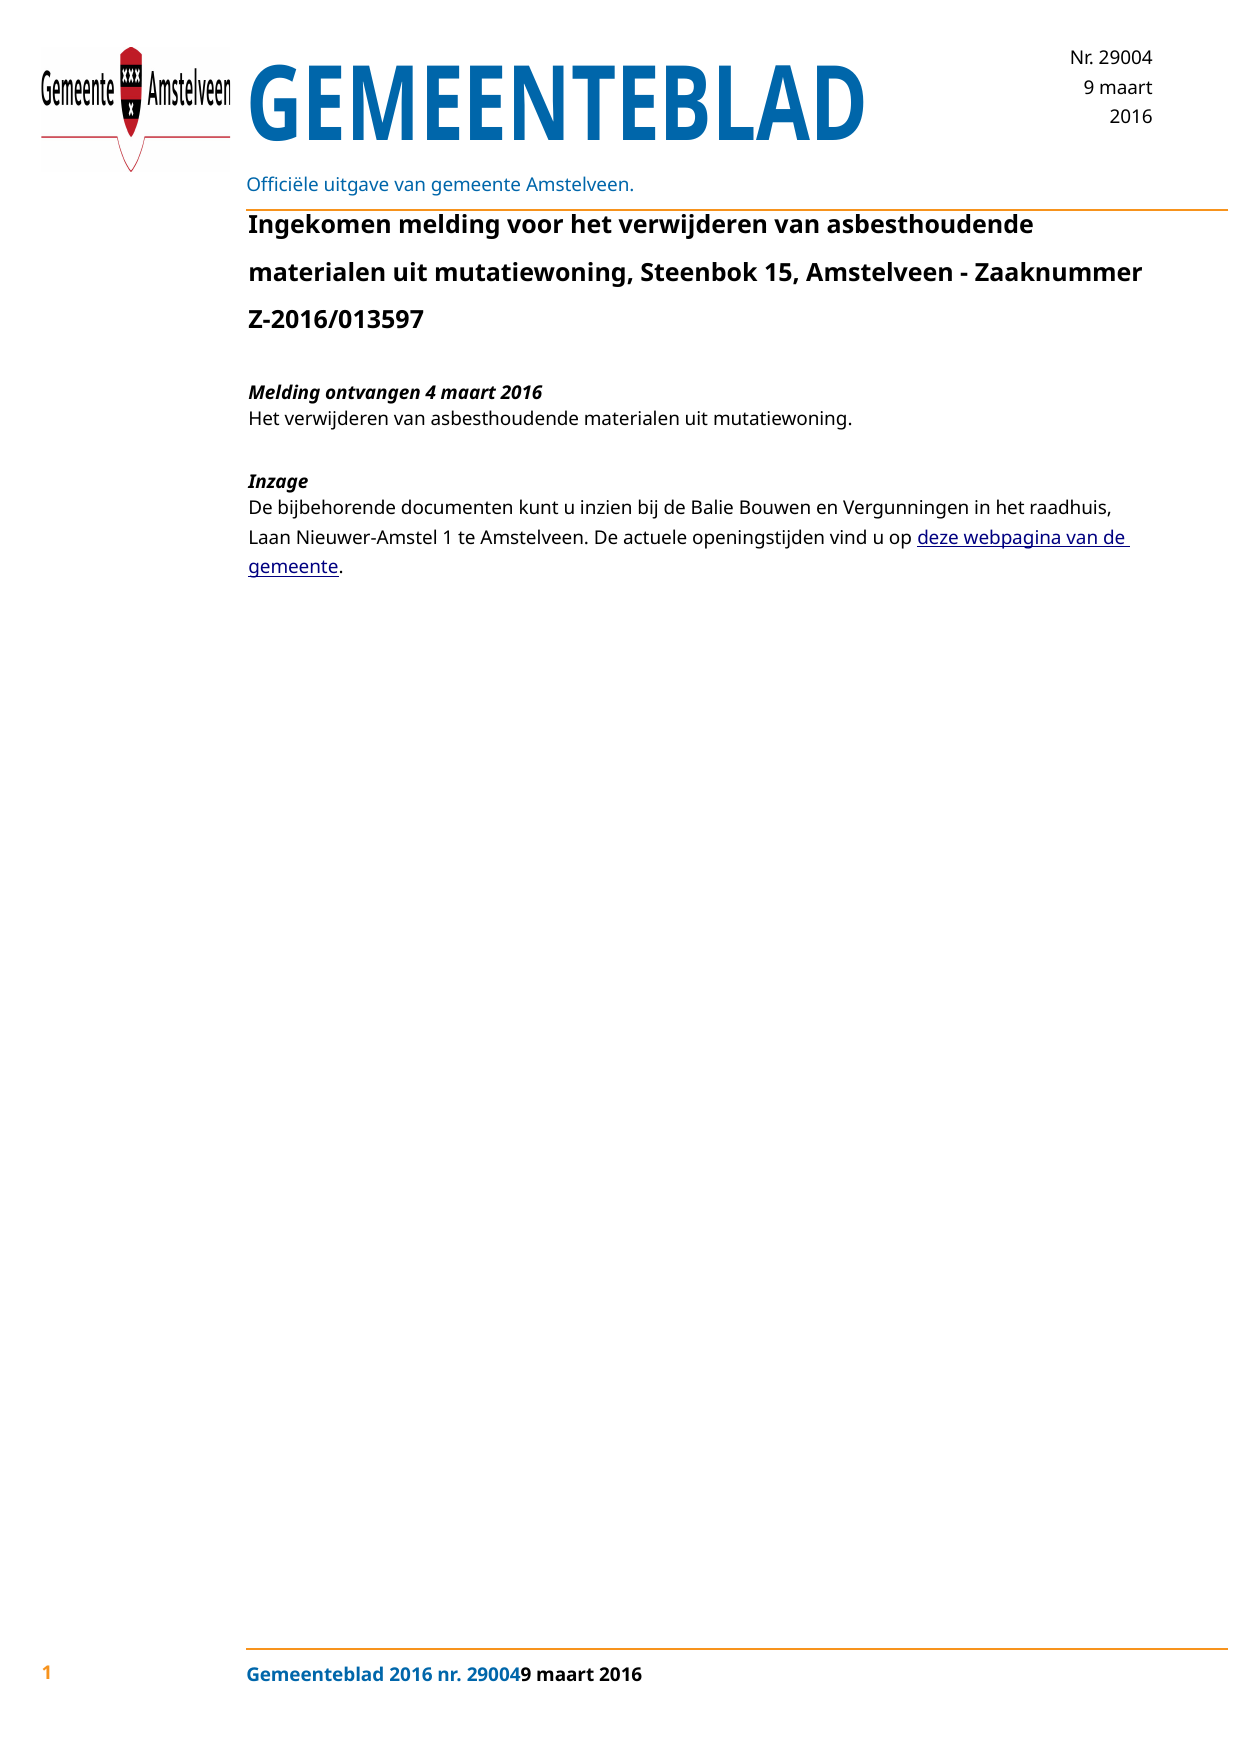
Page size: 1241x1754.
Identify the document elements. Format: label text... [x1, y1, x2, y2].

text Inzage [248, 469, 1152, 494]
text Ingekomen melding voor het verwijderen van asbesthoudende materialen uit mutatiewoning, Steenbok 15, Amstelveen - Zaaknummer Z-2016/013597 [248, 211, 1152, 336]
picture [41, 47, 231, 172]
text De bijbehorende documenten kunt u inzien bij de Balie Bouwen en Vergunningen in het raadhuis, Laan Nieuwer-Amstel 1 te Amstelveen. De actuele openingstijden vind u op deze webpagina van de gemeente. [248, 494, 1152, 579]
text Melding ontvangen 4 maart 2016 [248, 379, 1152, 405]
text Het verwijderen van asbesthoudende materialen uit mutatiewoning. [248, 405, 1152, 431]
